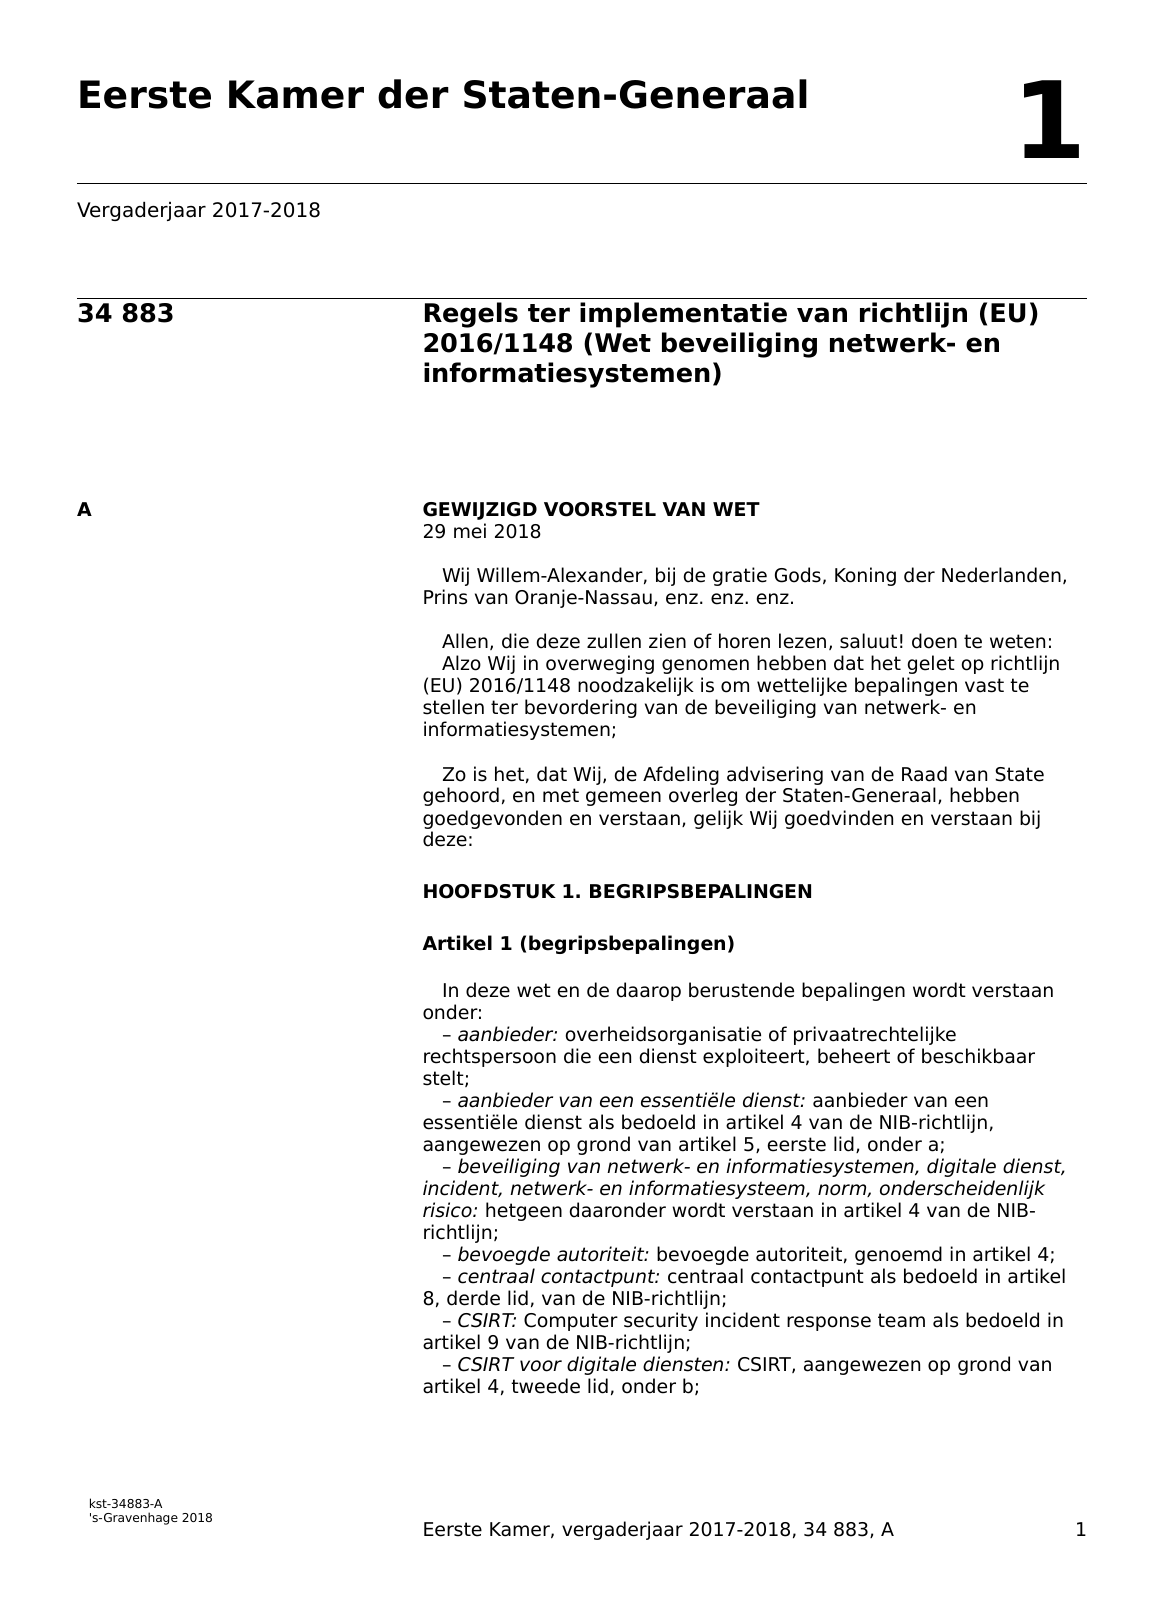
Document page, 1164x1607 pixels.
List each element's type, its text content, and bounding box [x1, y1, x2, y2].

subtitle HOOFDSTUK 1. BEGRIPSBEPALINGEN [422, 881, 1087, 903]
text 's-Gravenhage 2018 [88, 1511, 323, 1525]
text In deze wet en de daarop berustende bepalingen wordt verstaan onder: [422, 980, 1087, 1024]
subtitle A GEWIJZIGD VOORSTEL VAN WET [77, 499, 1087, 521]
table_cell Vergaderjaar 2017-2018 [77, 184, 1087, 298]
text Wij Willem-Alexander, bij de gratie Gods, Koning der Nederlanden, Prins van Oranje-Nassau, enz. enz. enz. [422, 565, 1087, 609]
text Alzo Wij in overweging genomen hebben dat het gelet op richtlijn (EU) 2016/1148 noodzakelijk is om wettelijke bepalingen vast te stellen ter bevordering van de beveiliging van netwerk- en informatiesystemen; [422, 653, 1087, 741]
text kst-34883-A [88, 1497, 323, 1511]
subtitle Artikel 1 (begripsbepalingen) [422, 933, 1087, 955]
subtitle 34 883 Regels ter implementatie van richtlijn (EU) 2016/1148 (Wet beveiliging netwerk- en informatiesystemen) [77, 299, 1087, 388]
text Zo is het, dat Wij, de Afdeling advisering van de Raad van State gehoord, en met gemeen overleg der Staten-Generaal, hebben goedgevonden en verstaan, gelijk Wij goedvinden en verstaan bij deze: [422, 763, 1087, 851]
text – bevoegde autoriteit: bevoegde autoriteit, genoemd in artikel 4; [422, 1244, 1087, 1266]
table_header 1 [886, 59, 1087, 183]
text – aanbieder: overheidsorganisatie of privaatrechtelijke rechtspersoon die een dienst exploiteert, beheert of beschikbaar stelt; [422, 1024, 1087, 1090]
text 29 mei 2018 [422, 521, 1087, 543]
text – centraal contactpunt: centraal contactpunt als bedoeld in artikel 8, derde lid, van de NIB-richtlijn; [422, 1266, 1087, 1310]
table_header Eerste Kamer der Staten-Generaal [77, 59, 886, 183]
text – aanbieder van een essentiële dienst: aanbieder van een essentiële dienst als bedoeld in artikel 4 van de NIB-richtlijn, aangewezen op grond van artikel 5, eerste lid, onder a; [422, 1090, 1087, 1156]
text Allen, die deze zullen zien of horen lezen, saluut! doen te weten: [422, 631, 1087, 653]
text – CSIRT voor digitale diensten: CSIRT, aangewezen op grond van artikel 4, tweede lid, onder b; [422, 1354, 1087, 1398]
text – beveiliging van netwerk- en informatiesystemen, digitale dienst, incident, netwerk- en informatiesysteem, norm, onderscheidenlijk risico: hetgeen daaronder wordt verstaan in artikel 4 van de NIB-richtlijn; [422, 1156, 1087, 1244]
text – CSIRT: Computer security incident response team als bedoeld in artikel 9 van de NIB-richtlijn; [422, 1310, 1087, 1354]
